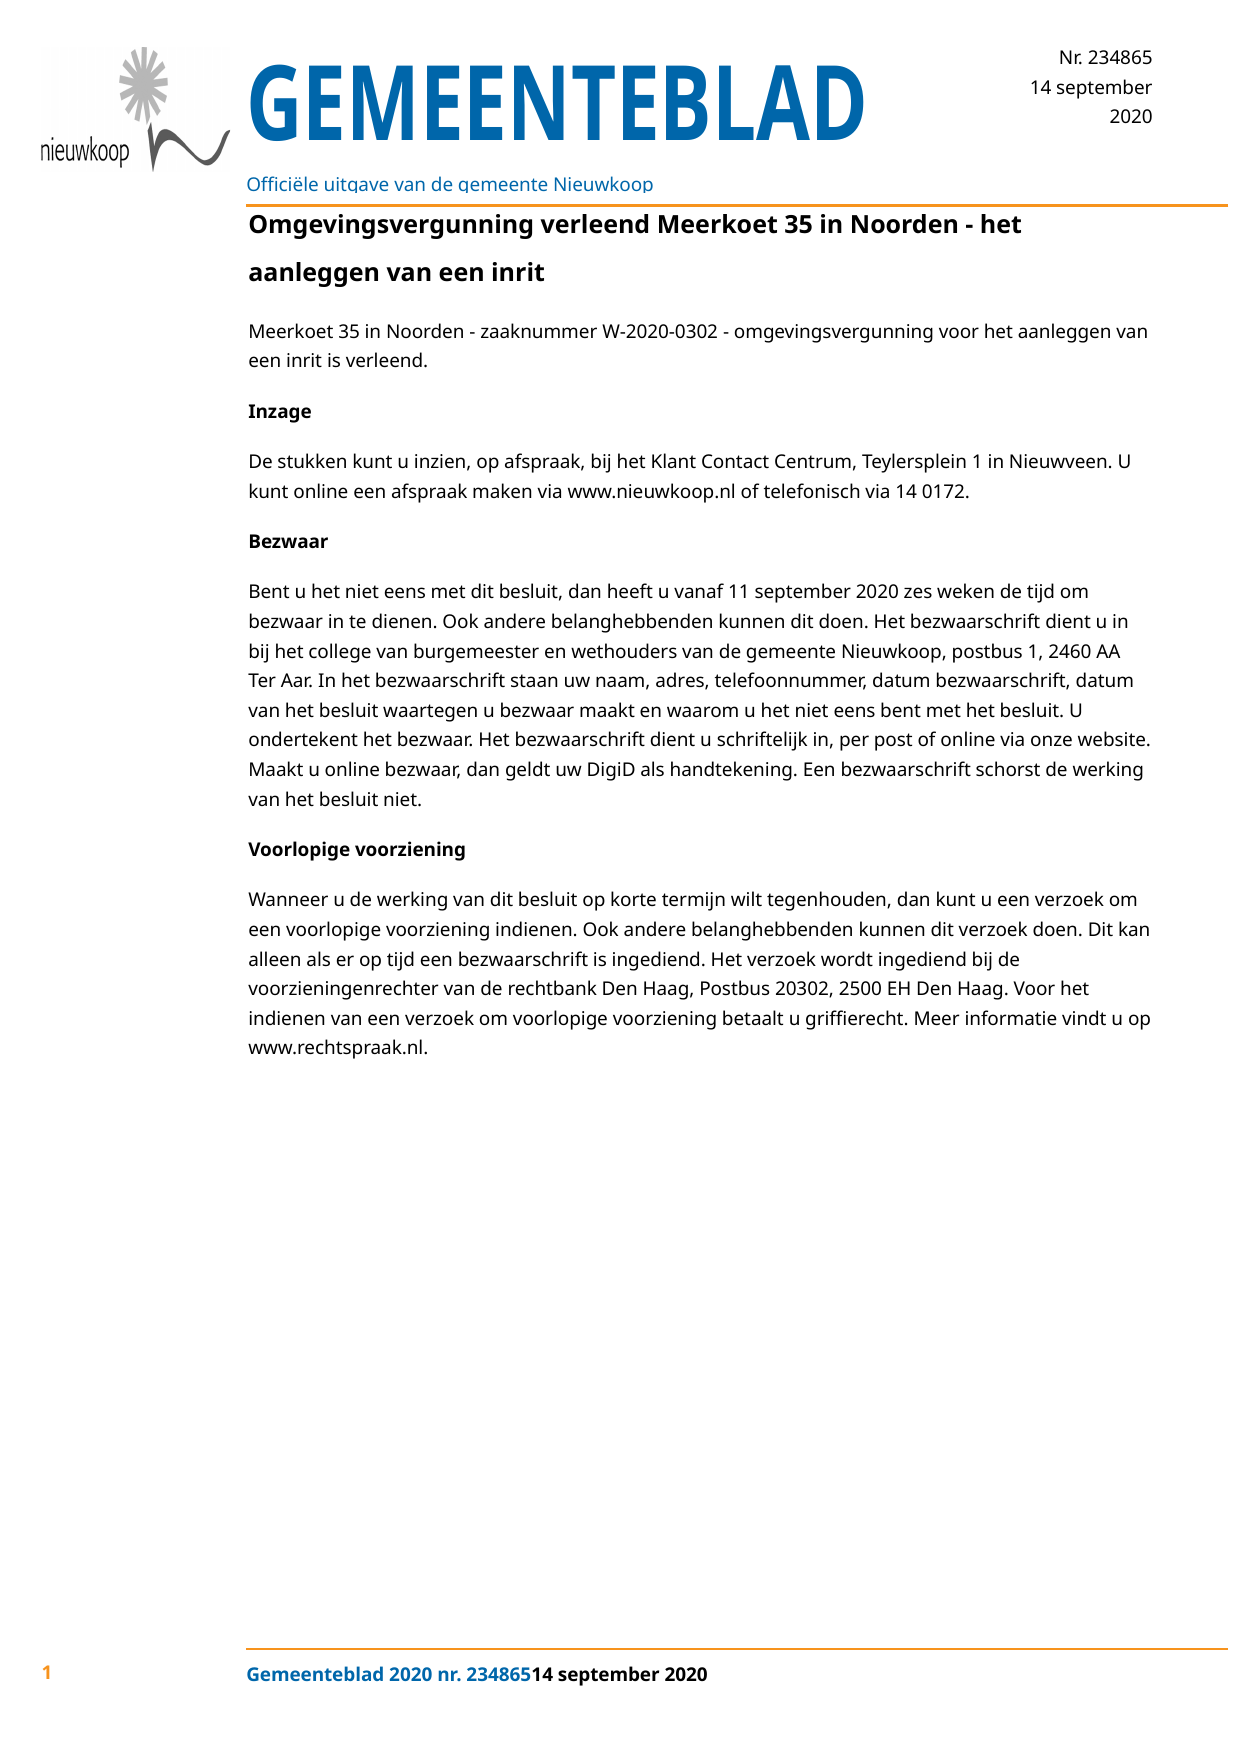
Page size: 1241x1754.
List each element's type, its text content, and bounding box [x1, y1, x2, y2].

text Omgevingsvergunning verleend Meerkoet 35 in Noorden - het aanleggen van een inrit [248, 207, 1152, 288]
text Wanneer u de werking van dit besluit op korte termijn wilt tegenhouden, dan kunt u een verzoek om een voorlopige voorziening indienen. Ook andere belanghebbenden kunnen dit verzoek doen. Dit kan alleen als er op tijd een bezwaarschrift is ingediend. Het verzoek wordt ingediend bij de voorzieningenrechter van de rechtbank Den Haag, Postbus 20302, 2500 EH Den Haag. Voor het indienen van een verzoek om voorlopige voorziening betaalt u griffierecht. Meer informatie vindt u op www.rechtspraak.nl. [248, 887, 1152, 1060]
text De stukken kunt u inzien, op afspraak, bij het Klant Contact Centrum, Teylersplein 1 in Nieuwveen. U kunt online een afspraak maken via www.nieuwkoop.nl of telefonisch via 14 0172. [248, 448, 1152, 504]
text Bent u het niet eens met dit besluit, dan heeft u vanaf 11 september 2020 zes weken de tijd om bezwaar in te dienen. Ook andere belanghebbenden kunnen dit doen. Het bezwaarschrift dient u in bij het college van burgemeester en wethouders van de gemeente Nieuwkoop, postbus 1, 2460 AA Ter Aar. In het bezwaarschrift staan uw naam, adres, telefoonnummer, datum bezwaarschrift, datum van het besluit waartegen u bezwaar maakt en waarom u het niet eens bent met het besluit. U ondertekent het bezwaar. Het bezwaarschrift dient u schriftelijk in, per post of online via onze website. Maakt u online bezwaar, dan geldt uw DigiD als handtekening. Een bezwaarschrift schorst de werking van het besluit niet. [248, 579, 1152, 812]
picture [41, 47, 231, 172]
text Meerkoet 35 in Noorden - zaaknummer W-2020-0302 - omgevingsvergunning voor het aanleggen van een inrit is verleend. [248, 318, 1152, 373]
text Bezwaar [248, 528, 1152, 554]
text Inzage [248, 398, 1152, 424]
text Voorlopige voorziening [248, 836, 1152, 862]
